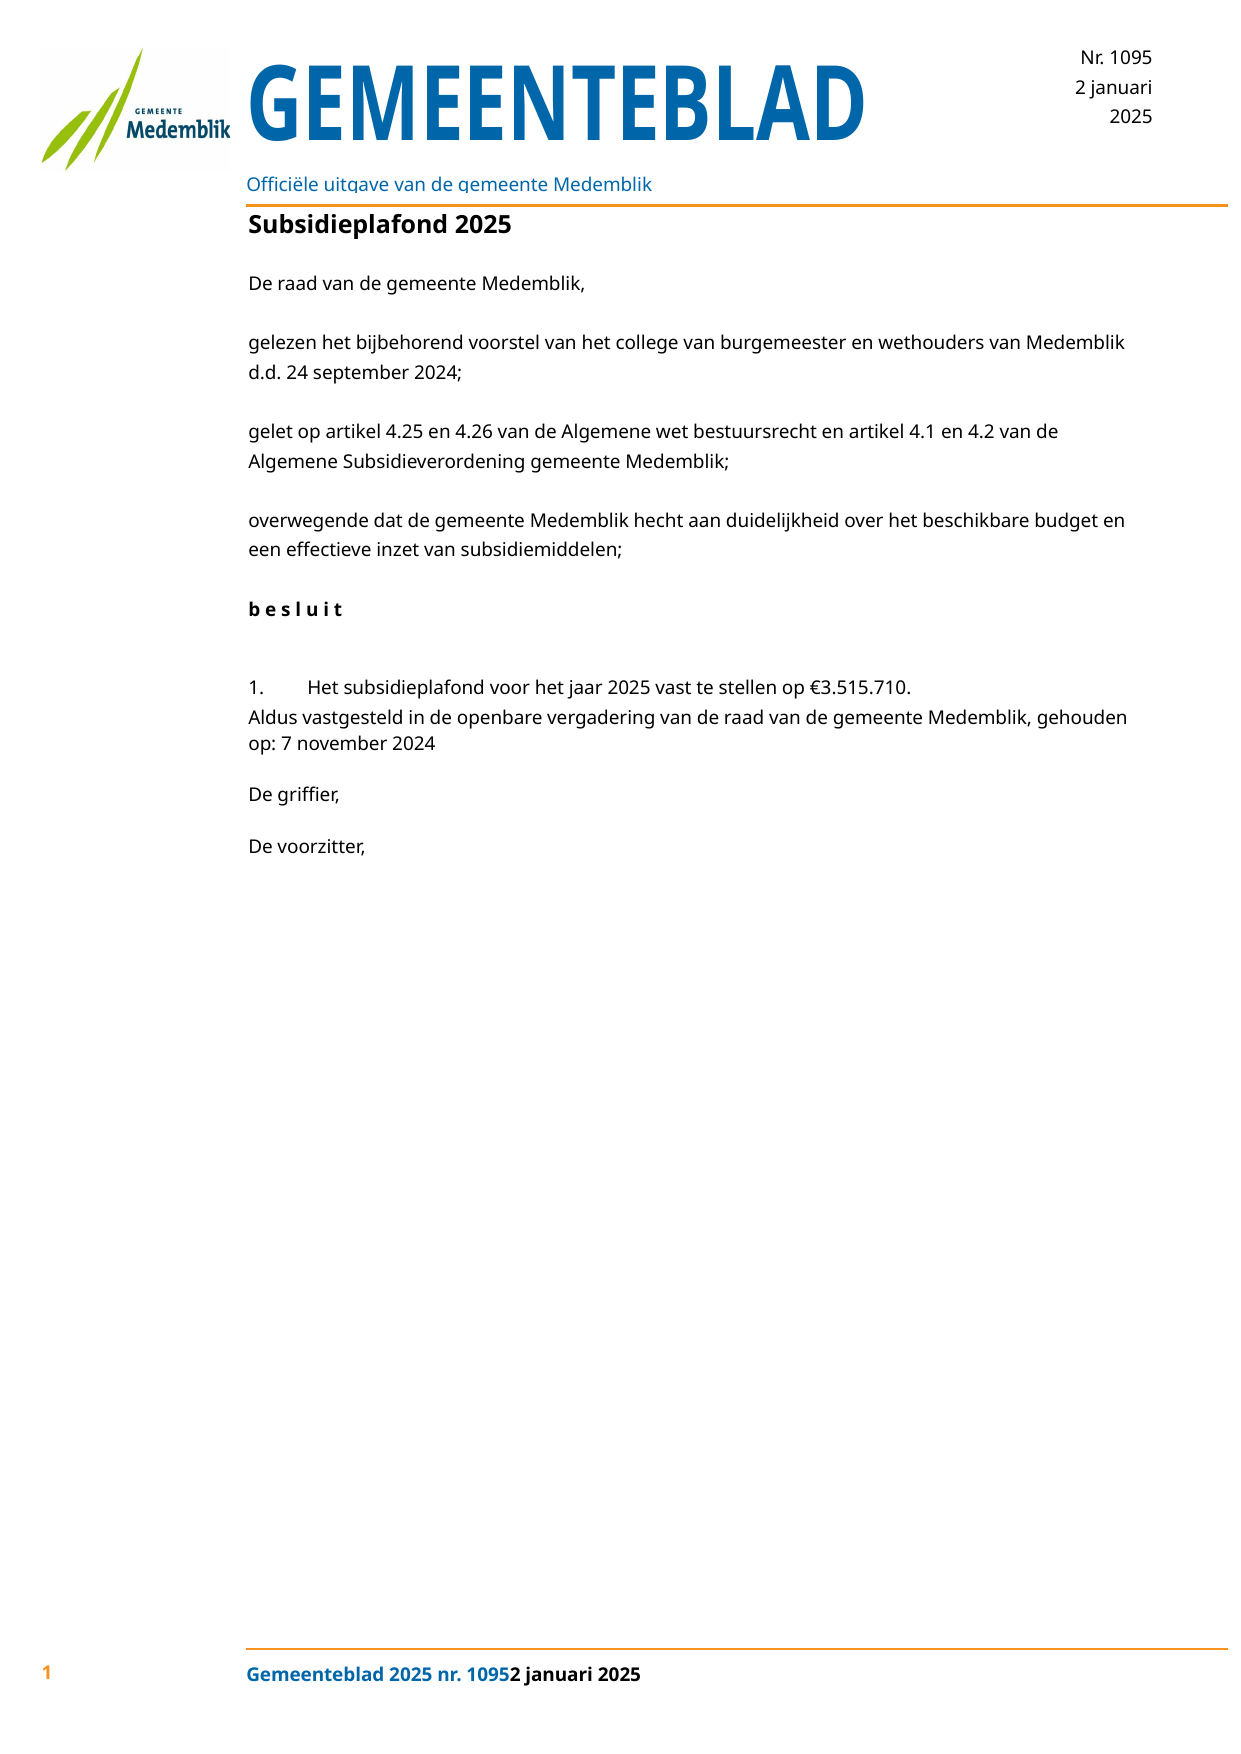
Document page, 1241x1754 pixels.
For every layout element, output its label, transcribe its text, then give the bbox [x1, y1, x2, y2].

text Aldus vastgesteld in de openbare vergadering van de raad van de gemeente Medemblik, gehouden op: 7 november 2024​ [248, 704, 1152, 756]
text De griffier, [248, 781, 1152, 807]
text gelezen het bijbehorend voorstel van het college van burgemeester en wethouders van Medemblik d.d.​ 24 september 2024; [248, 329, 1152, 385]
text De voorzitter, [248, 833, 1152, 858]
text overwegende dat de gemeente Medemblik hecht aan duidelijkheid over het beschikbare budget en een effectieve inzet van subsidiemiddelen; [248, 507, 1152, 562]
picture [41, 47, 231, 172]
list Het subsidieplafond voor het jaar 2025 vast te stellen op €3.515.710. [248, 674, 1152, 700]
text Subsidieplafond 2025 [248, 207, 1152, 241]
text b e s l u i t [248, 596, 1152, 621]
text De raad van de gemeente Medemblik, [248, 270, 1152, 296]
text gelet op artikel 4.25 en 4.26 van de Algemene wet bestuursrecht en artikel 4.1 en 4.2 van de Algemene Subsidieverordening gemeente Medemblik; ​ [248, 418, 1152, 473]
